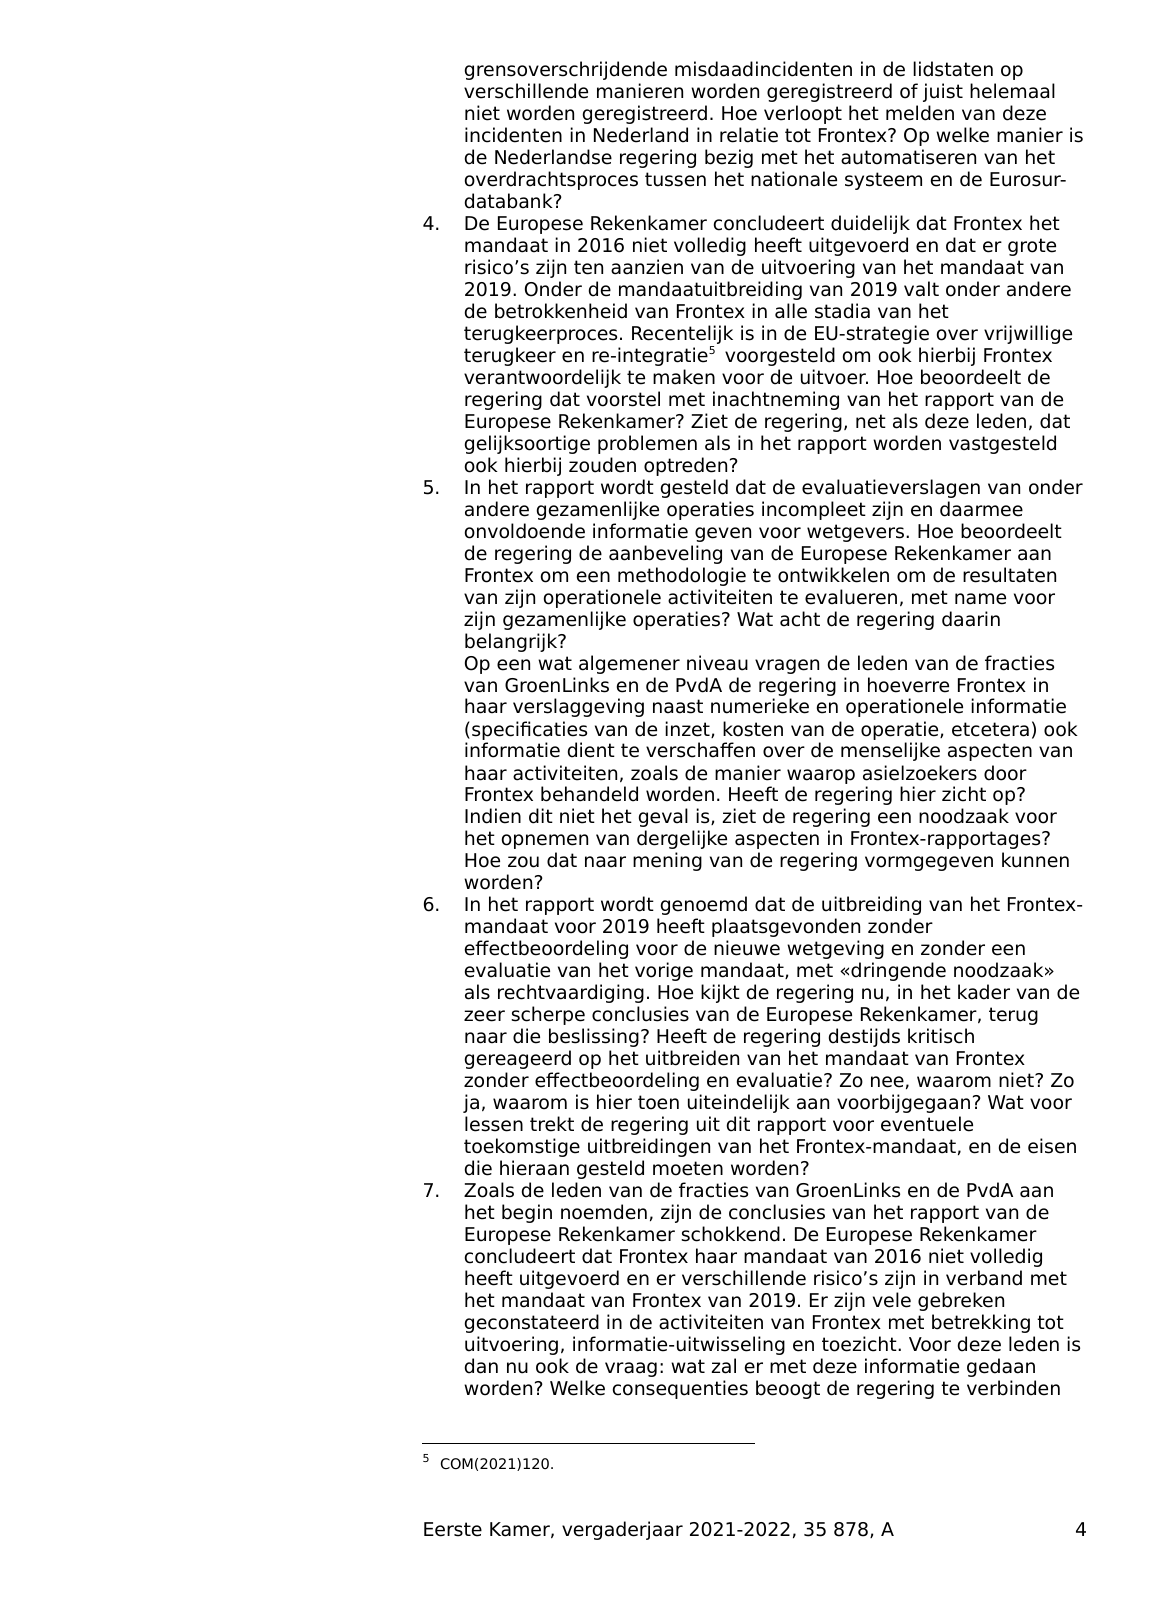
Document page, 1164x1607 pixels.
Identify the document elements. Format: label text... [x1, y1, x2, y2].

text grensoverschrijdende misdaadincidenten in de lidstaten op verschillende manieren worden geregistreerd of juist helemaal niet worden geregistreerd. Hoe verloopt het melden van deze incidenten in Nederland in relatie tot Frontex? Op welke manier is de Nederlandse regering bezig met het automatiseren van het overdrachtsproces tussen het nationale systeem en de Eurosur-databank? [422, 59, 1087, 213]
text 4. De Europese Rekenkamer concludeert duidelijk dat Frontex het mandaat in 2016 niet volledig heeft uitgevoerd en dat er grote risico’s zijn ten aanzien van de uitvoering van het mandaat van 2019. Onder de mandaatuitbreiding van 2019 valt onder andere de betrokkenheid van Frontex in alle stadia van het terugkeerproces. Recentelijk is in de EU-strategie over vrijwillige terugkeer en re-integratie voorgesteld om ook hierbij Frontex verantwoordelijk te maken voor de uitvoer. Hoe beoordeelt de regering dat voorstel met inachtneming van het rapport van de Europese Rekenkamer? Ziet de regering, net als deze leden, dat gelijksoortige problemen als in het rapport worden vastgesteld ook hierbij zouden optreden? [422, 213, 1087, 477]
text Op een wat algemener niveau vragen de leden van de fracties van GroenLinks en de PvdA de regering in hoeverre Frontex in haar verslaggeving naast numerieke en operationele informatie (specificaties van de inzet, kosten van de operatie, etcetera) ook informatie dient te verschaffen over de menselijke aspecten van haar activiteiten, zoals de manier waarop asielzoekers door Frontex behandeld worden. Heeft de regering hier zicht op? Indien dit niet het geval is, ziet de regering een noodzaak voor het opnemen van dergelijke aspecten in Frontex-rapportages? Hoe zou dat naar mening van de regering vormgegeven kunnen worden? [464, 652, 1087, 894]
text 5. In het rapport wordt gesteld dat de evaluatieverslagen van onder andere gezamenlijke operaties incompleet zijn en daarmee onvoldoende informatie geven voor wetgevers. Hoe beoordeelt de regering de aanbeveling van de Europese Rekenkamer aan Frontex om een methodologie te ontwikkelen om de resultaten van zijn operationele activiteiten te evalueren, met name voor zijn gezamenlijke operaties? Wat acht de regering daarin belangrijk? [422, 477, 1087, 652]
text 6. In het rapport wordt genoemd dat de uitbreiding van het Frontex-mandaat voor 2019 heeft plaatsgevonden zonder effectbeoordeling voor de nieuwe wetgeving en zonder een evaluatie van het vorige mandaat, met «dringende noodzaak» als rechtvaardiging. Hoe kijkt de regering nu, in het kader van de zeer scherpe conclusies van de Europese Rekenkamer, terug naar die beslissing? Heeft de regering destijds kritisch gereageerd op het uitbreiden van het mandaat van Frontex zonder effectbeoordeling en evaluatie? Zo nee, waarom niet? Zo ja, waarom is hier toen uiteindelijk aan voorbijgegaan? Wat voor lessen trekt de regering uit dit rapport voor eventuele toekomstige uitbreidingen van het Frontex-mandaat, en de eisen die hieraan gesteld moeten worden? [422, 894, 1087, 1180]
text COM(2021)120. [422, 1452, 1087, 1474]
text 7. Zoals de leden van de fracties van GroenLinks en de PvdA aan het begin noemden, zijn de conclusies van het rapport van de Europese Rekenkamer schokkend. De Europese Rekenkamer concludeert dat Frontex haar mandaat van 2016 niet volledig heeft uitgevoerd en er verschillende risico’s zijn in verband met het mandaat van Frontex van 2019. Er zijn vele gebreken geconstateerd in de activiteiten van Frontex met betrekking tot uitvoering, informatie-uitwisseling en toezicht. Voor deze leden is dan nu ook de vraag: wat zal er met deze informatie gedaan worden? Welke consequenties beoogt de regering te verbinden [422, 1180, 1087, 1400]
